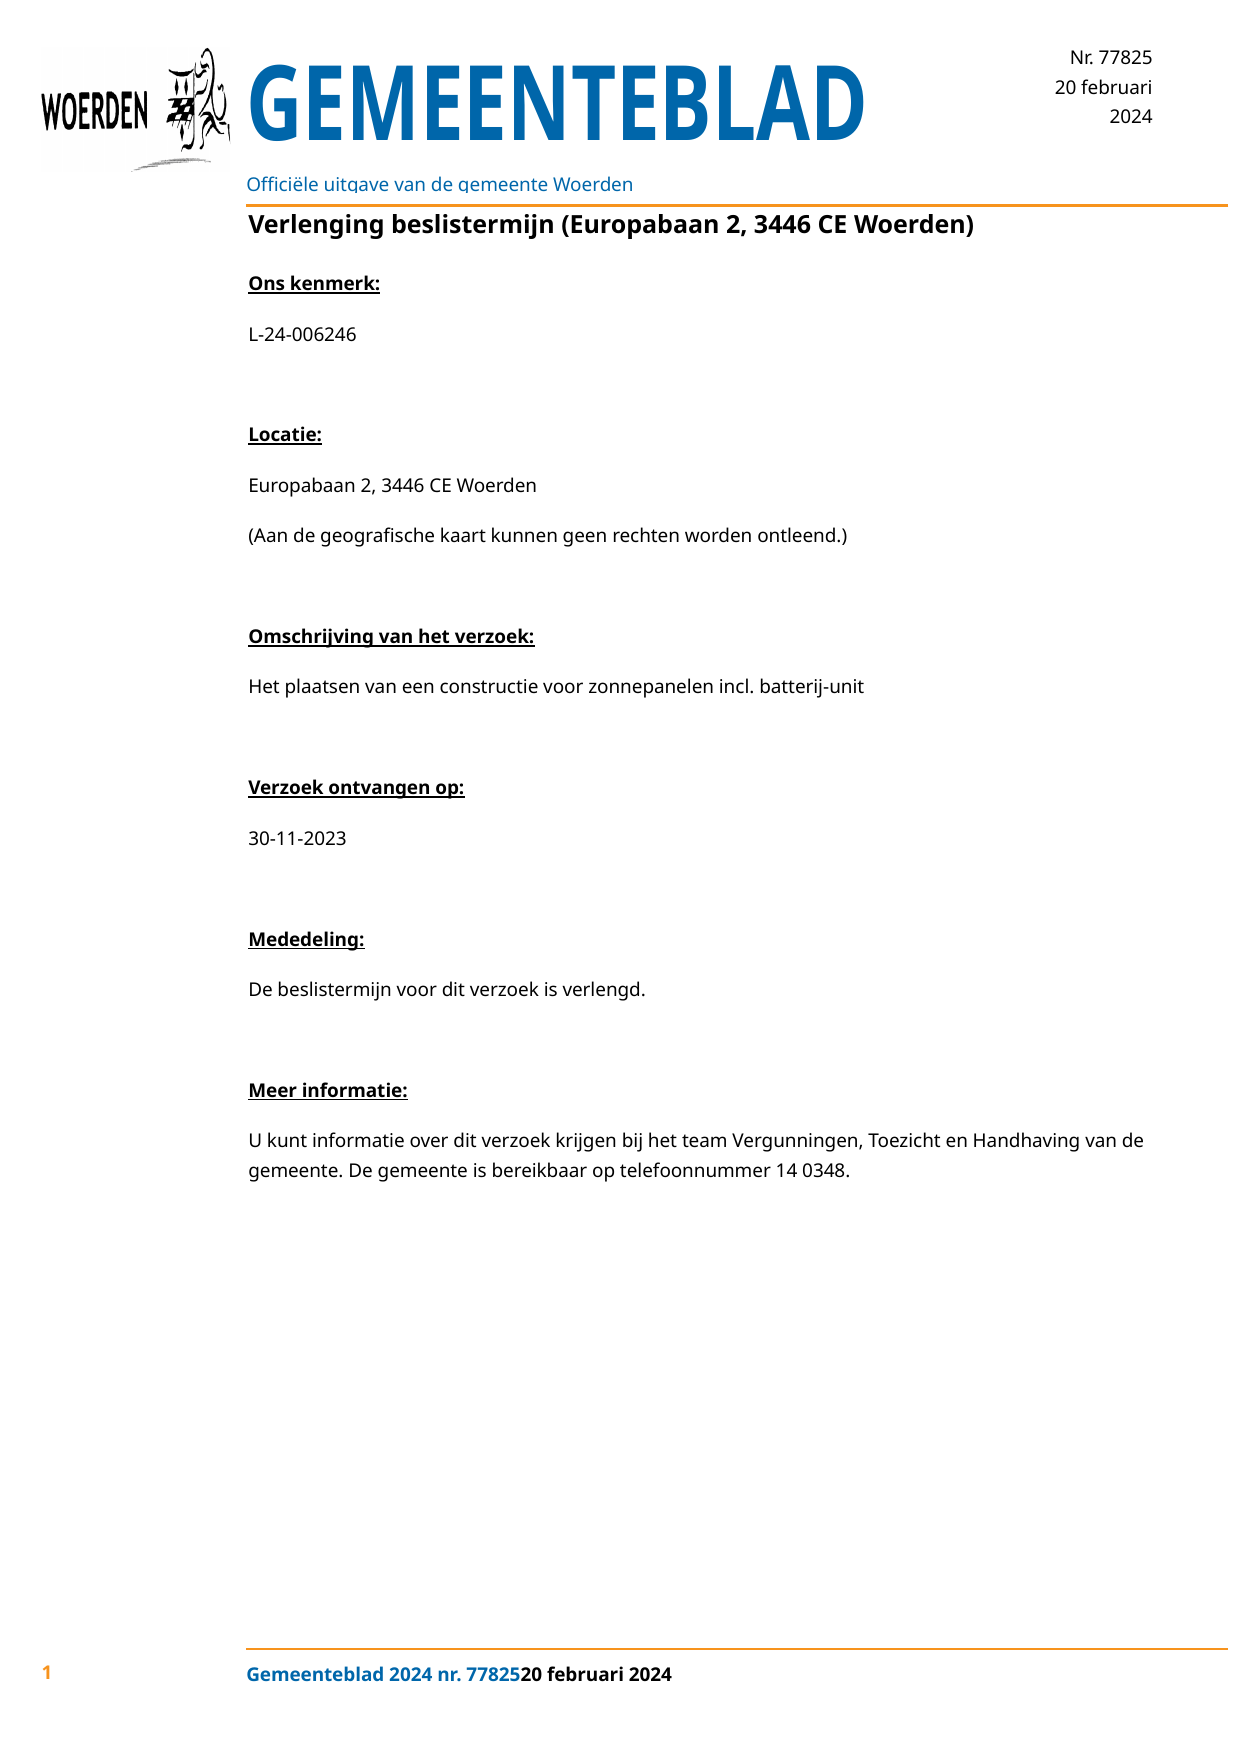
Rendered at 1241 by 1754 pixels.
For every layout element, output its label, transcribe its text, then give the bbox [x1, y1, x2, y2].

text (Aan de geografische kaart kunnen geen rechten worden ontleend.) [248, 522, 1152, 548]
text Verzoek ontvangen op: [248, 774, 1152, 800]
text Mededeling: [248, 926, 1152, 951]
text Verlenging beslistermijn (Europabaan 2, 3446 CE Woerden) [248, 207, 1152, 241]
text L-24-006246 [248, 321, 1152, 346]
text Meer informatie: [248, 1077, 1152, 1103]
picture [41, 47, 231, 172]
text Het plaatsen van een constructie voor zonnepanelen incl. batterij-unit [248, 674, 1152, 699]
text Locatie: [248, 422, 1152, 447]
text De beslistermijn voor dit verzoek is verlengd. [248, 976, 1152, 1002]
text Ons kenmerk: [248, 270, 1152, 296]
text Omschrijving van het verzoek: [248, 623, 1152, 649]
text 30-11-2023 [248, 825, 1152, 851]
text Europabaan 2, 3446 CE Woerden [248, 472, 1152, 498]
text U kunt informatie over dit verzoek krijgen bij het team Vergunningen, Toezicht en Handhaving van de gemeente. De gemeente is bereikbaar op telefoonnummer 14 0348. [248, 1127, 1152, 1183]
